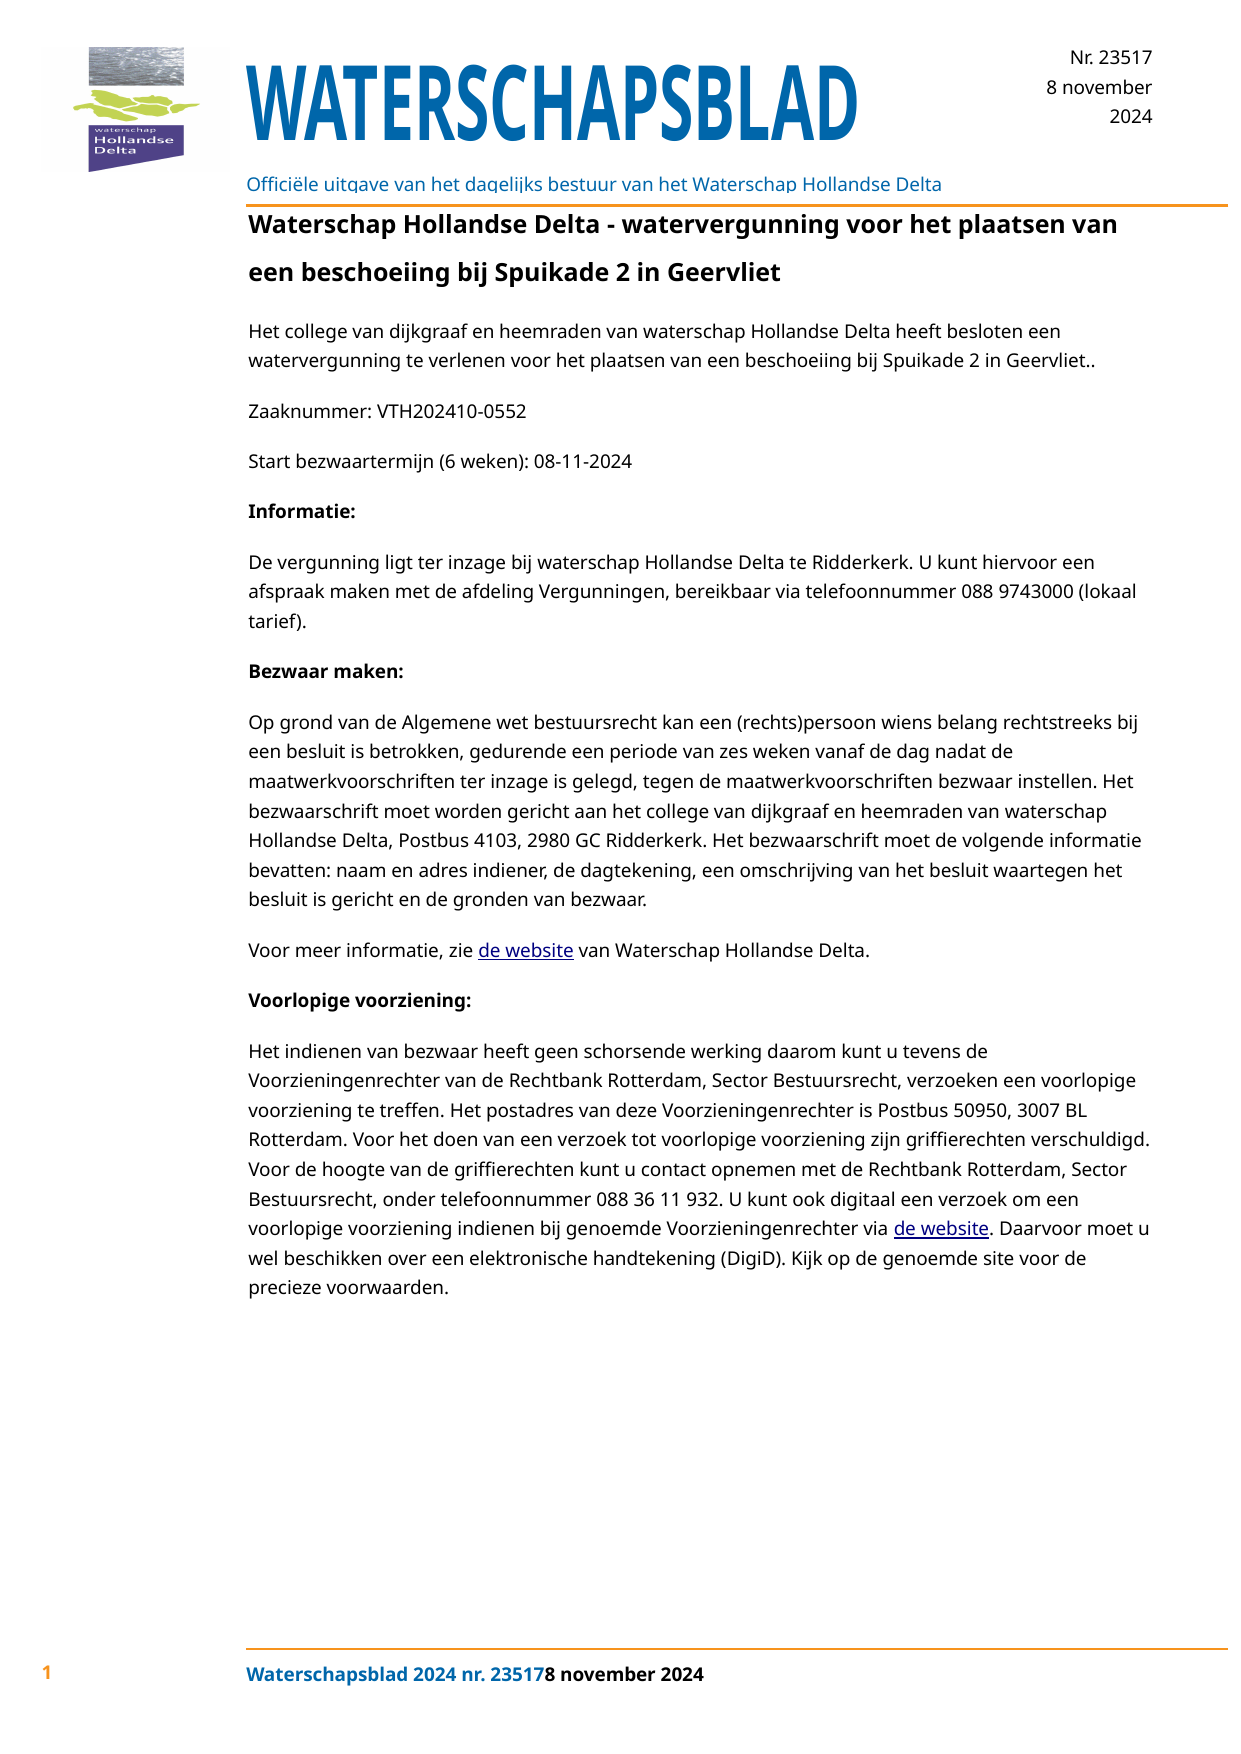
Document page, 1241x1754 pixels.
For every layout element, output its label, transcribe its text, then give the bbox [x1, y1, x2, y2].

text Informatie: [248, 499, 1152, 524]
text Waterschap Hollandse Delta - watervergunning voor het plaatsen van een beschoeiing bij Spuikade 2 in Geervliet [248, 207, 1152, 288]
text Start bezwaartermijn (6 weken): 08-11-2024 [248, 448, 1152, 474]
text Bezwaar maken: [248, 659, 1152, 684]
text Zaaknummer: VTH202410-0552 [248, 398, 1152, 424]
picture [41, 47, 231, 172]
text Het college van dijkgraaf en heemraden van waterschap Hollandse Delta heeft besloten een watervergunning te verlenen voor het plaatsen van een beschoeiing bij Spuikade 2 in Geervliet.. [248, 318, 1152, 373]
text De vergunning ligt ter inzage bij waterschap Hollandse Delta te Ridderkerk. U kunt hiervoor een afspraak maken met de afdeling Vergunningen, bereikbaar via telefoonnummer 088 9743000 (lokaal tarief). [248, 549, 1152, 634]
text Voor meer informatie, zie de website van Waterschap Hollandse Delta. [248, 937, 1152, 963]
text Voorlopige voorziening: [248, 987, 1152, 1013]
text Op grond van de Algemene wet bestuursrecht kan een (rechts)persoon wiens belang rechtstreeks bij een besluit is betrokken, gedurende een periode van zes weken vanaf de dag nadat de maatwerkvoorschriften ter inzage is gelegd, tegen de maatwerkvoorschriften bezwaar instellen. Het bezwaarschrift moet worden gericht aan het college van dijkgraaf en heemraden van waterschap Hollandse Delta, Postbus 4103, 2980 GC Ridderkerk. Het bezwaarschrift moet de volgende informatie bevatten: naam en adres indiener, de dagtekening, een omschrijving van het besluit waartegen het besluit is gericht en de gronden van bezwaar. [248, 709, 1152, 912]
text Het indienen van bezwaar heeft geen schorsende werking daarom kunt u tevens de Voorzieningenrechter van de Rechtbank Rotterdam, Sector Bestuursrecht, verzoeken een voorlopige voorziening te treffen. Het postadres van deze Voorzieningenrechter is Postbus 50950, 3007 BL Rotterdam. Voor het doen van een verzoek tot voorlopige voorziening zijn griffierechten verschuldigd. Voor de hoogte van de griffierechten kunt u contact opnemen met de Rechtbank Rotterdam, Sector Bestuursrecht, onder telefoonnummer 088 36 11 932. U kunt ook digitaal een verzoek om een voorlopige voorziening indienen bij genoemde Voorzieningenrechter via de website. Daarvoor moet u wel beschikken over een elektronische handtekening (DigiD). Kijk op de genoemde site voor de precieze voorwaarden. [248, 1038, 1152, 1300]
